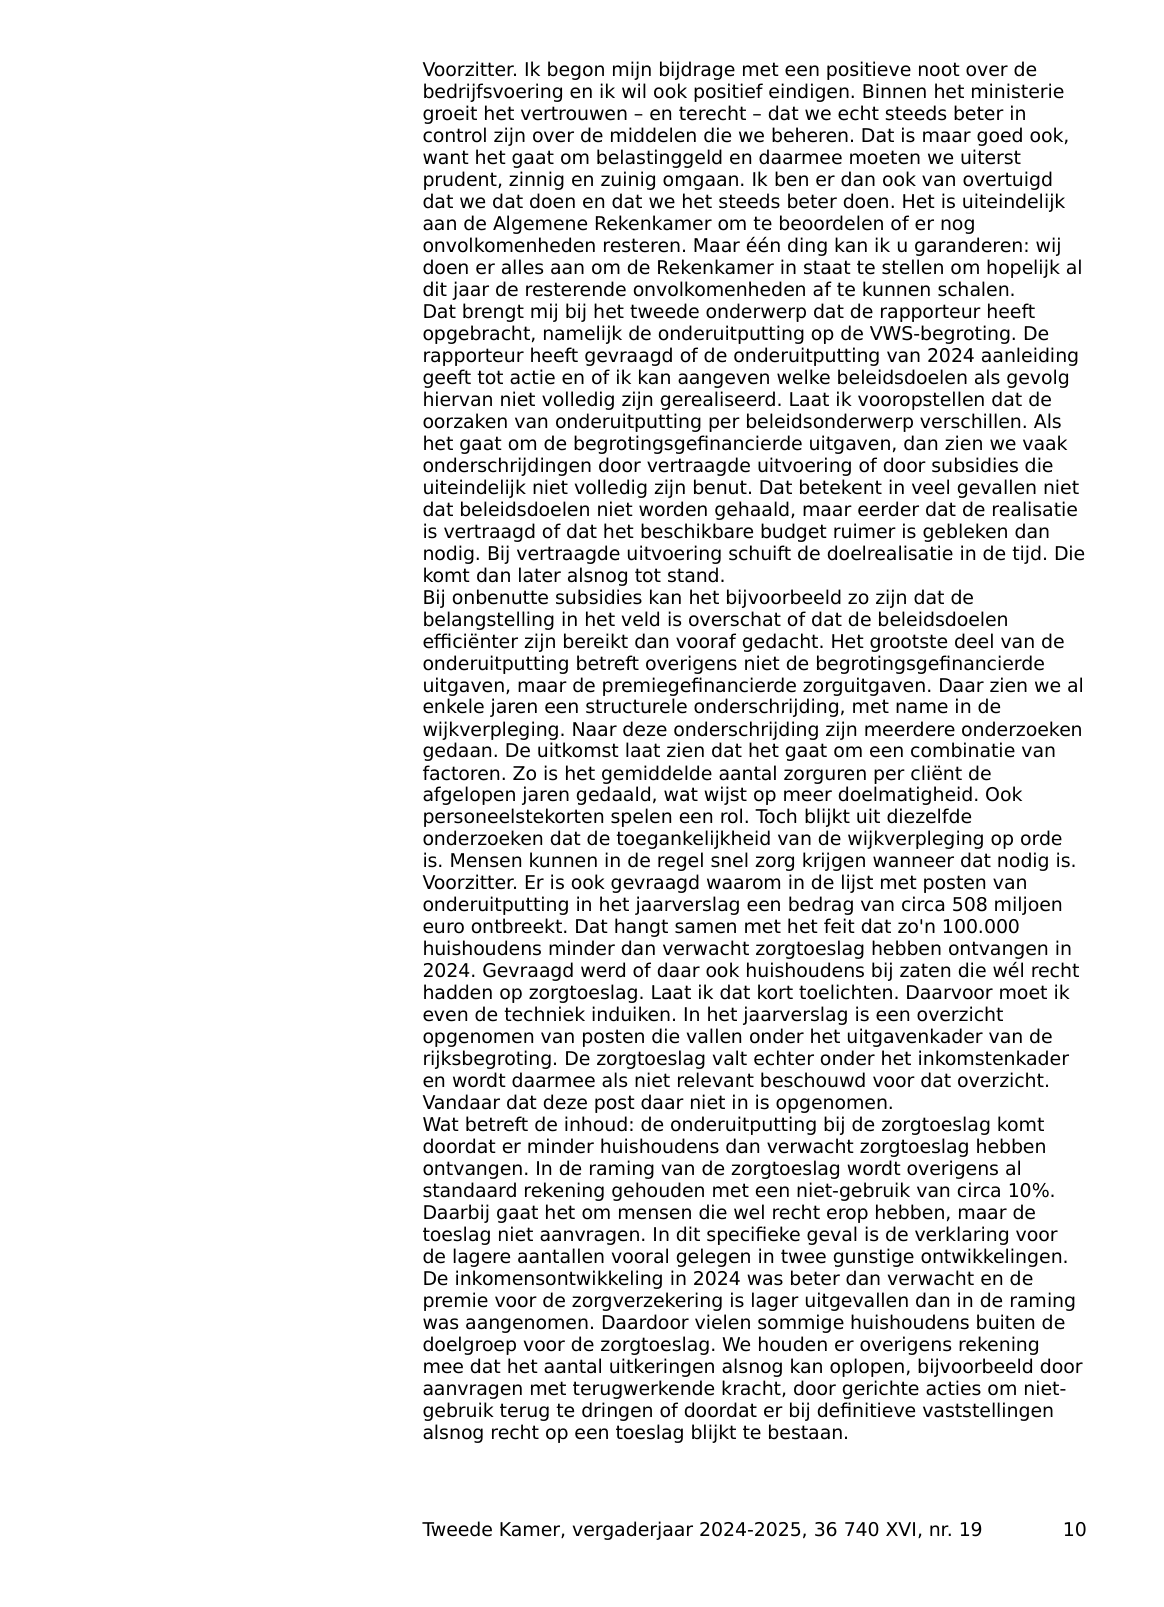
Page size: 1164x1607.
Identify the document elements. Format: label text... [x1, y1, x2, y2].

text Bij onbenutte subsidies kan het bijvoorbeeld zo zijn dat de belangstelling in het veld is overschat of dat de beleidsdoelen efficiënter zijn bereikt dan vooraf gedacht. Het grootste deel van de onderuitputting betreft overigens niet de begrotingsgefinancierde uitgaven, maar de premiegefinancierde zorguitgaven. Daar zien we al enkele jaren een structurele onderschrijding, met name in de wijkverpleging. Naar deze onderschrijding zijn meerdere onderzoeken gedaan. De uitkomst laat zien dat het gaat om een combinatie van factoren. Zo is het gemiddelde aantal zorguren per cliënt de afgelopen jaren gedaald, wat wijst op meer doelmatigheid. Ook personeelstekorten spelen een rol. Toch blijkt uit diezelfde onderzoeken dat de toegankelijkheid van de wijkverpleging op orde is. Mensen kunnen in de regel snel zorg krijgen wanneer dat nodig is. [422, 587, 1087, 872]
text Voorzitter. Er is ook gevraagd waarom in de lijst met posten van onderuitputting in het jaarverslag een bedrag van circa 508 miljoen euro ontbreekt. Dat hangt samen met het feit dat zo'n 100.000 huishoudens minder dan verwacht zorgtoeslag hebben ontvangen in 2024. Gevraagd werd of daar ook huishoudens bij zaten die wél recht hadden op zorgtoeslag. Laat ik dat kort toelichten. Daarvoor moet ik even de techniek induiken. In het jaarverslag is een overzicht opgenomen van posten die vallen onder het uitgavenkader van de rijksbegroting. De zorgtoeslag valt echter onder het inkomstenkader en wordt daarmee als niet relevant beschouwd voor dat overzicht. Vandaar dat deze post daar niet in is opgenomen. [422, 872, 1087, 1114]
text Wat betreft de inhoud: de onderuitputting bij de zorgtoeslag komt doordat er minder huishoudens dan verwacht zorgtoeslag hebben ontvangen. In de raming van de zorgtoeslag wordt overigens al standaard rekening gehouden met een niet-gebruik van circa 10%. Daarbij gaat het om mensen die wel recht erop hebben, maar de toeslag niet aanvragen. In dit specifieke geval is de verklaring voor de lagere aantallen vooral gelegen in twee gunstige ontwikkelingen. De inkomensontwikkeling in 2024 was beter dan verwacht en de premie voor de zorgverzekering is lager uitgevallen dan in de raming was aangenomen. Daardoor vielen sommige huishoudens buiten de doelgroep voor de zorgtoeslag. We houden er overigens rekening mee dat het aantal uitkeringen alsnog kan oplopen, bijvoorbeeld door aanvragen met terugwerkende kracht, door gerichte acties om niet-gebruik terug te dringen of doordat er bij definitieve vaststellingen alsnog recht op een toeslag blijkt te bestaan. [422, 1114, 1087, 1444]
text Voorzitter. Ik begon mijn bijdrage met een positieve noot over de bedrijfsvoering en ik wil ook positief eindigen. Binnen het ministerie groeit het vertrouwen – en terecht – dat we echt steeds beter in control zijn over de middelen die we beheren. Dat is maar goed ook, want het gaat om belastinggeld en daarmee moeten we uiterst prudent, zinnig en zuinig omgaan. Ik ben er dan ook van overtuigd dat we dat doen en dat we het steeds beter doen. Het is uiteindelijk aan de Algemene Rekenkamer om te beoordelen of er nog onvolkomenheden resteren. Maar één ding kan ik u garanderen: wij doen er alles aan om de Rekenkamer in staat te stellen om hopelijk al dit jaar de resterende onvolkomenheden af te kunnen schalen. [422, 59, 1087, 301]
text Dat brengt mij bij het tweede onderwerp dat de rapporteur heeft opgebracht, namelijk de onderuitputting op de VWS-begroting. De rapporteur heeft gevraagd of de onderuitputting van 2024 aanleiding geeft tot actie en of ik kan aangeven welke beleidsdoelen als gevolg hiervan niet volledig zijn gerealiseerd. Laat ik vooropstellen dat de oorzaken van onderuitputting per beleidsonderwerp verschillen. Als het gaat om de begrotingsgefinancierde uitgaven, dan zien we vaak onderschrijdingen door vertraagde uitvoering of door subsidies die uiteindelijk niet volledig zijn benut. Dat betekent in veel gevallen niet dat beleidsdoelen niet worden gehaald, maar eerder dat de realisatie is vertraagd of dat het beschikbare budget ruimer is gebleken dan nodig. Bij vertraagde uitvoering schuift de doelrealisatie in de tijd. Die komt dan later alsnog tot stand. [422, 301, 1087, 587]
